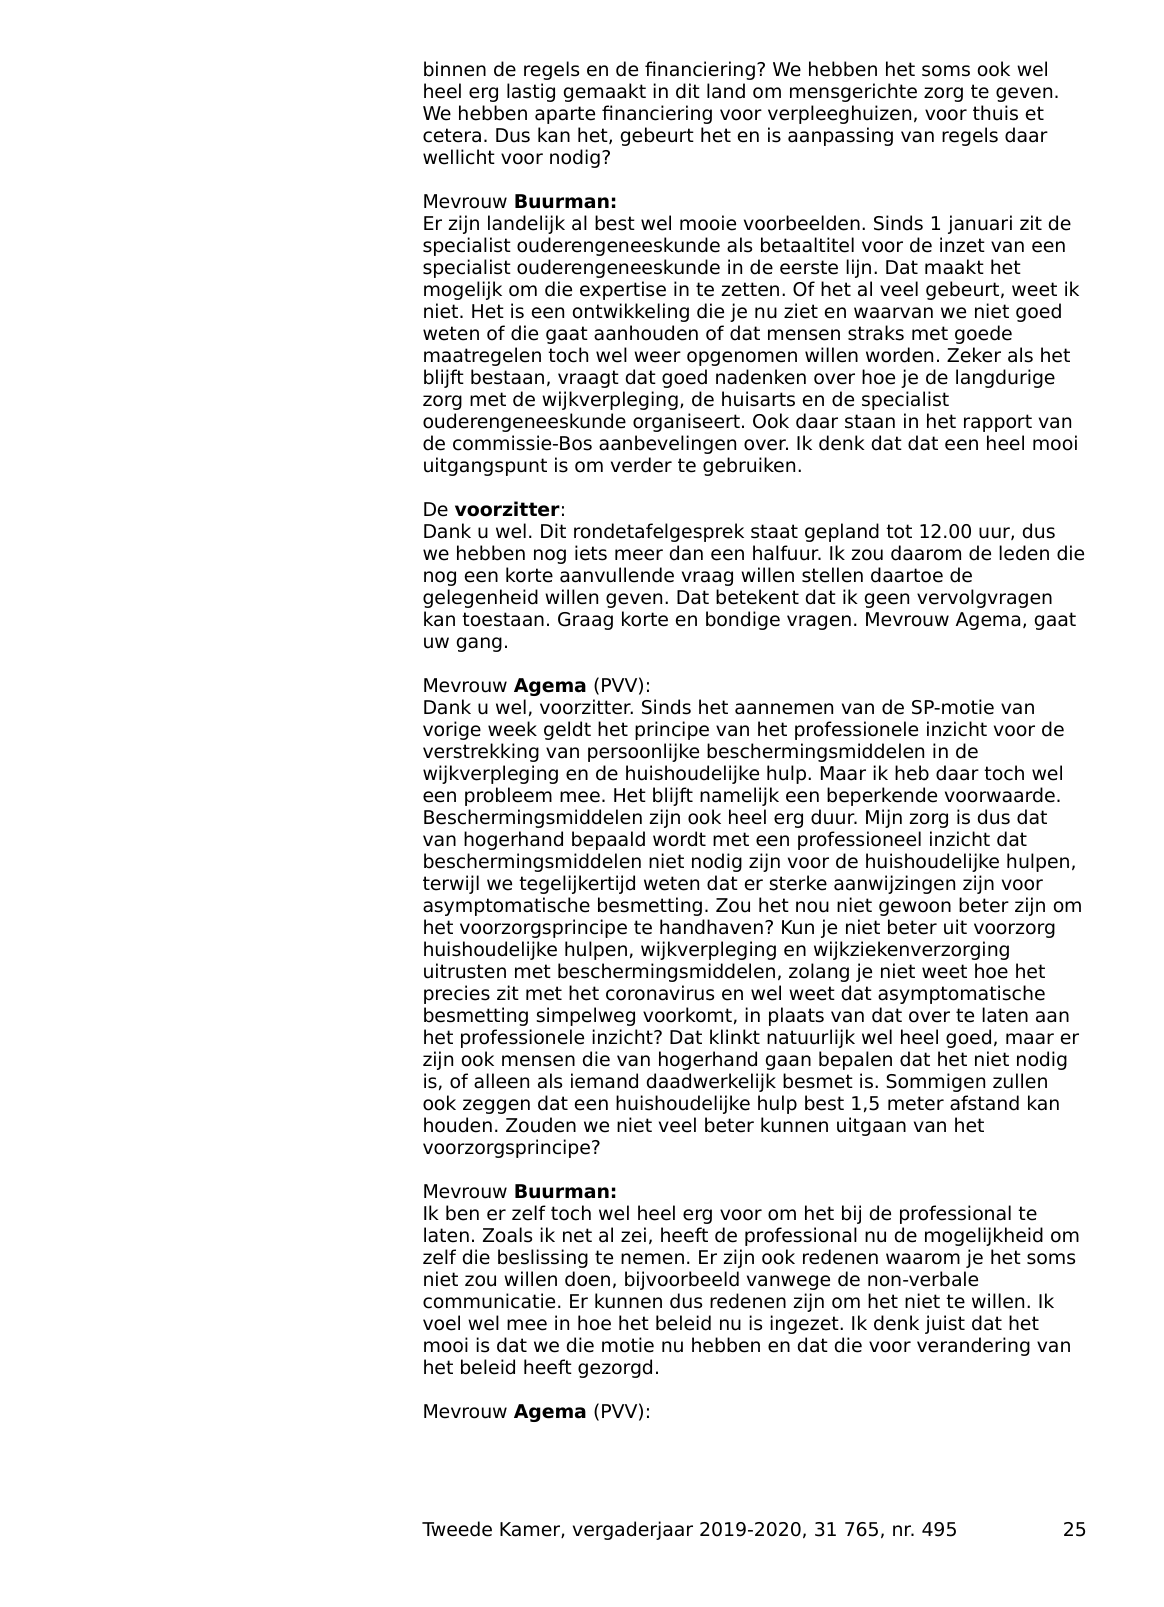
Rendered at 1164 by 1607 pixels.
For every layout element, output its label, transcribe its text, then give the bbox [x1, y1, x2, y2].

text Dank u wel, voorzitter. Sinds het aannemen van de SP-motie van vorige week geldt het principe van het professionele inzicht voor de verstrekking van persoonlijke beschermingsmiddelen in de wijkverpleging en de huishoudelijke hulp. Maar ik heb daar toch wel een probleem mee. Het blijft namelijk een beperkende voorwaarde. Beschermingsmiddelen zijn ook heel erg duur. Mijn zorg is dus dat van hogerhand bepaald wordt met een professioneel inzicht dat beschermingsmiddelen niet nodig zijn voor de huishoudelijke hulpen, terwijl we tegelijkertijd weten dat er sterke aanwijzingen zijn voor asymptomatische besmetting. Zou het nou niet gewoon beter zijn om het voorzorgsprincipe te handhaven? Kun je niet beter uit voorzorg huishoudelijke hulpen, wijkverpleging en wijkziekenverzorging uitrusten met beschermingsmiddelen, zolang je niet weet hoe het precies zit met het coronavirus en wel weet dat asymptomatische besmetting simpelweg voorkomt, in plaats van dat over te laten aan het professionele inzicht? Dat klinkt natuurlijk wel heel goed, maar er zijn ook mensen die van hogerhand gaan bepalen dat het niet nodig is, of alleen als iemand daadwerkelijk besmet is. Sommigen zullen ook zeggen dat een huishoudelijke hulp best 1,5 meter afstand kan houden. Zouden we niet veel beter kunnen uitgaan van het voorzorgsprincipe? [422, 697, 1087, 1159]
text Mevrouw Buurman: [422, 1181, 1087, 1203]
text Mevrouw Agema (PVV): [422, 675, 1087, 697]
text Dank u wel. Dit rondetafelgesprek staat gepland tot 12.00 uur, dus we hebben nog iets meer dan een halfuur. Ik zou daarom de leden die nog een korte aanvullende vraag willen stellen daartoe de gelegenheid willen geven. Dat betekent dat ik geen vervolgvragen kan toestaan. Graag korte en bondige vragen. Mevrouw Agema, gaat uw gang. [422, 521, 1087, 653]
text De voorzitter: [422, 499, 1087, 521]
text binnen de regels en de financiering? We hebben het soms ook wel heel erg lastig gemaakt in dit land om mensgerichte zorg te geven. We hebben aparte financiering voor verpleeghuizen, voor thuis et cetera. Dus kan het, gebeurt het en is aanpassing van regels daar wellicht voor nodig? [422, 59, 1087, 169]
text Mevrouw Agema (PVV): [422, 1401, 1087, 1423]
text Er zijn landelijk al best wel mooie voorbeelden. Sinds 1 januari zit de specialist ouderengeneeskunde als betaaltitel voor de inzet van een specialist ouderengeneeskunde in de eerste lijn. Dat maakt het mogelijk om die expertise in te zetten. Of het al veel gebeurt, weet ik niet. Het is een ontwikkeling die je nu ziet en waarvan we niet goed weten of die gaat aanhouden of dat mensen straks met goede maatregelen toch wel weer opgenomen willen worden. Zeker als het blijft bestaan, vraagt dat goed nadenken over hoe je de langdurige zorg met de wijkverpleging, de huisarts en de specialist ouderengeneeskunde organiseert. Ook daar staan in het rapport van de commissie-Bos aanbevelingen over. Ik denk dat dat een heel mooi uitgangspunt is om verder te gebruiken. [422, 213, 1087, 477]
text Ik ben er zelf toch wel heel erg voor om het bij de professional te laten. Zoals ik net al zei, heeft de professional nu de mogelijkheid om zelf die beslissing te nemen. Er zijn ook redenen waarom je het soms niet zou willen doen, bijvoorbeeld vanwege de non-verbale communicatie. Er kunnen dus redenen zijn om het niet te willen. Ik voel wel mee in hoe het beleid nu is ingezet. Ik denk juist dat het mooi is dat we die motie nu hebben en dat die voor verandering van het beleid heeft gezorgd. [422, 1203, 1087, 1379]
text Mevrouw Buurman: [422, 191, 1087, 213]
